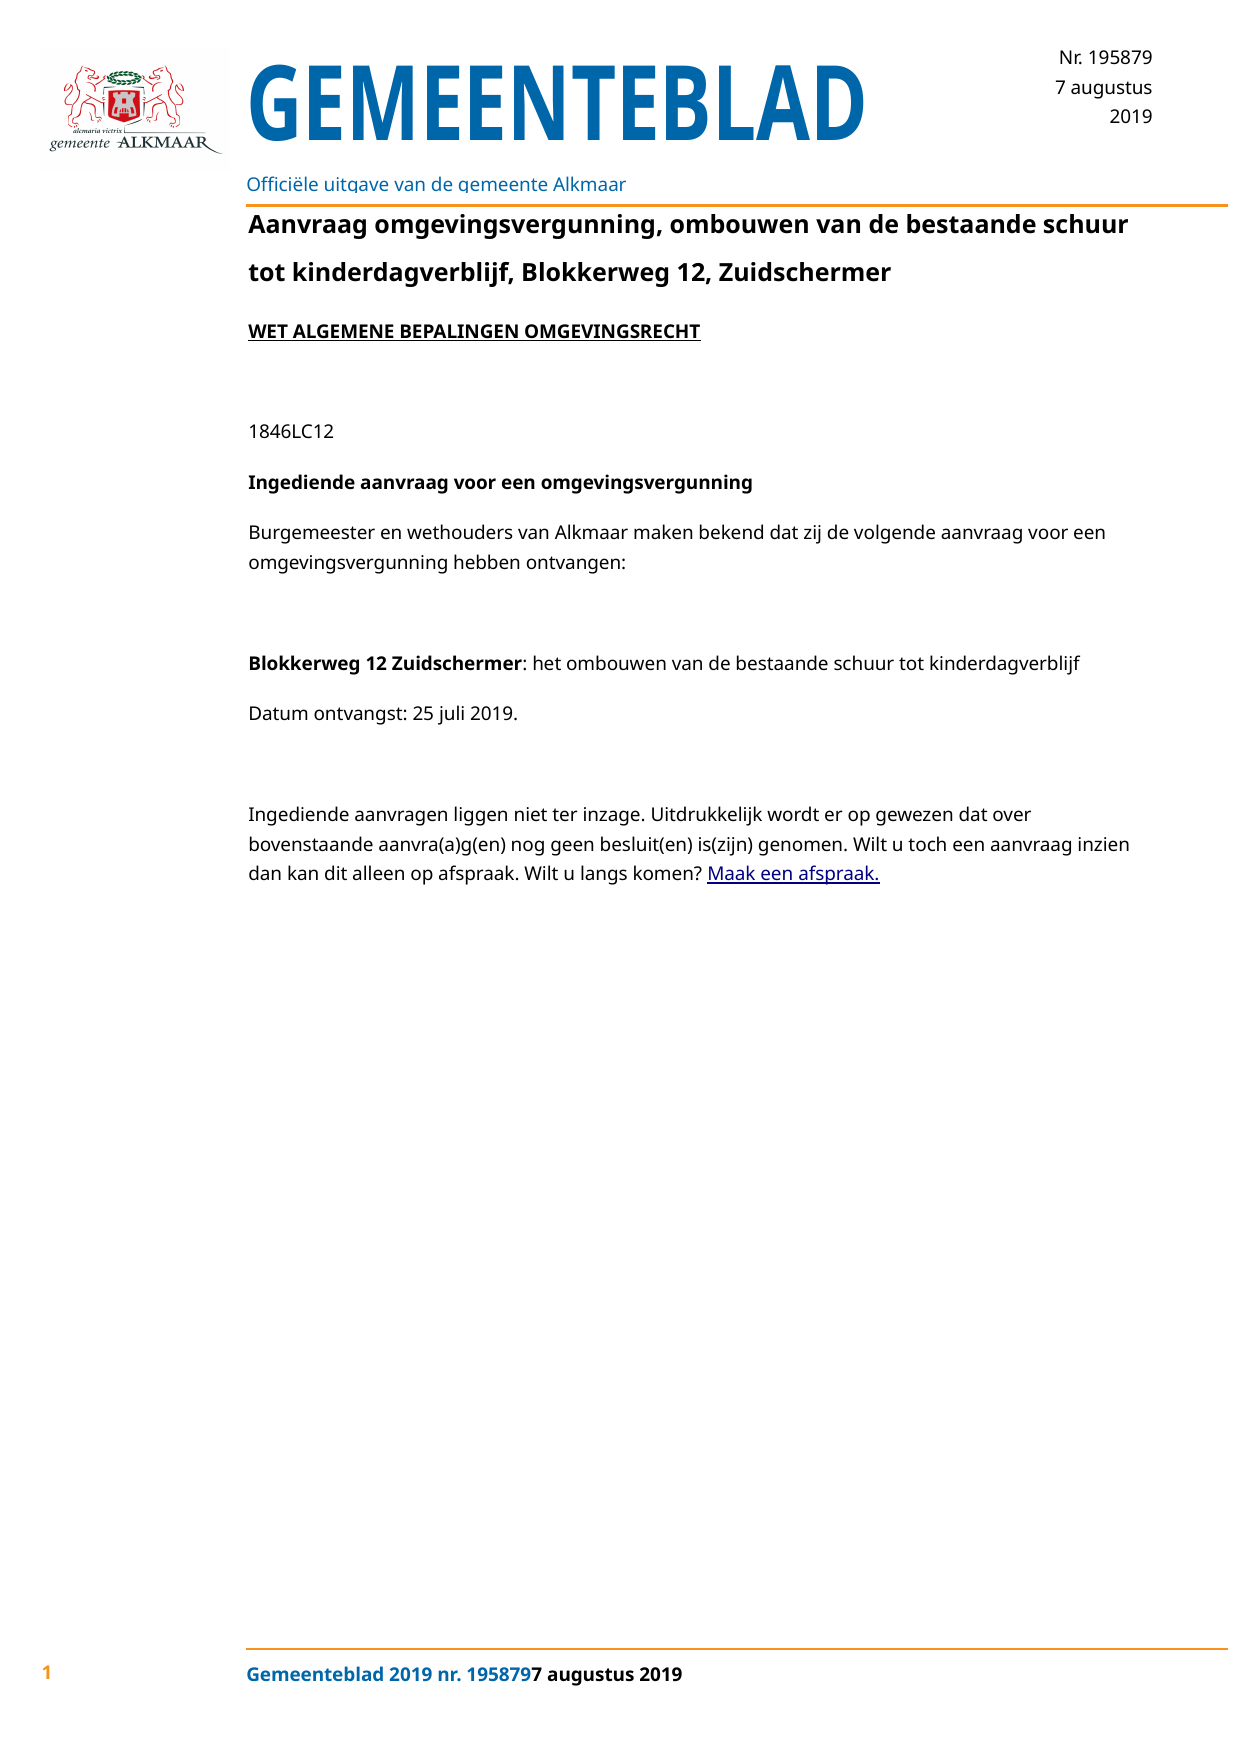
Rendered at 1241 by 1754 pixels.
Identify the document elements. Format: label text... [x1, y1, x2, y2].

text Ingediende aanvragen liggen niet ter inzage. Uitdrukkelijk wordt er op gewezen dat over bovenstaande aanvra(a)g(en) nog geen besluit(en) is(zijn) genomen. Wilt u toch een aanvraag inzien dan kan dit alleen op afspraak. Wilt u langs komen? Maak een afspraak. [248, 801, 1152, 886]
text Ingediende aanvraag voor een omgevingsvergunning [248, 469, 1152, 495]
text Datum ontvangst: 25 juli 2019. [248, 700, 1152, 726]
text Burgemeester en wethouders van Alkmaar maken bekend dat zij de volgende aanvraag voor een omgevingsvergunning hebben ontvangen: [248, 519, 1152, 575]
picture [41, 47, 231, 172]
text 1846LC12 [248, 419, 1152, 444]
text Blokkerweg 12 Zuidschermer: het ombouwen van de bestaande schuur tot kinderdagverblijf [248, 650, 1152, 676]
text WET ALGEMENE BEPALINGEN OMGEVINGSRECHT [248, 318, 1152, 344]
text Aanvraag omgevingsvergunning, ombouwen van de bestaande schuur tot kinderdagverblijf, Blokkerweg 12, Zuidschermer [248, 207, 1152, 288]
